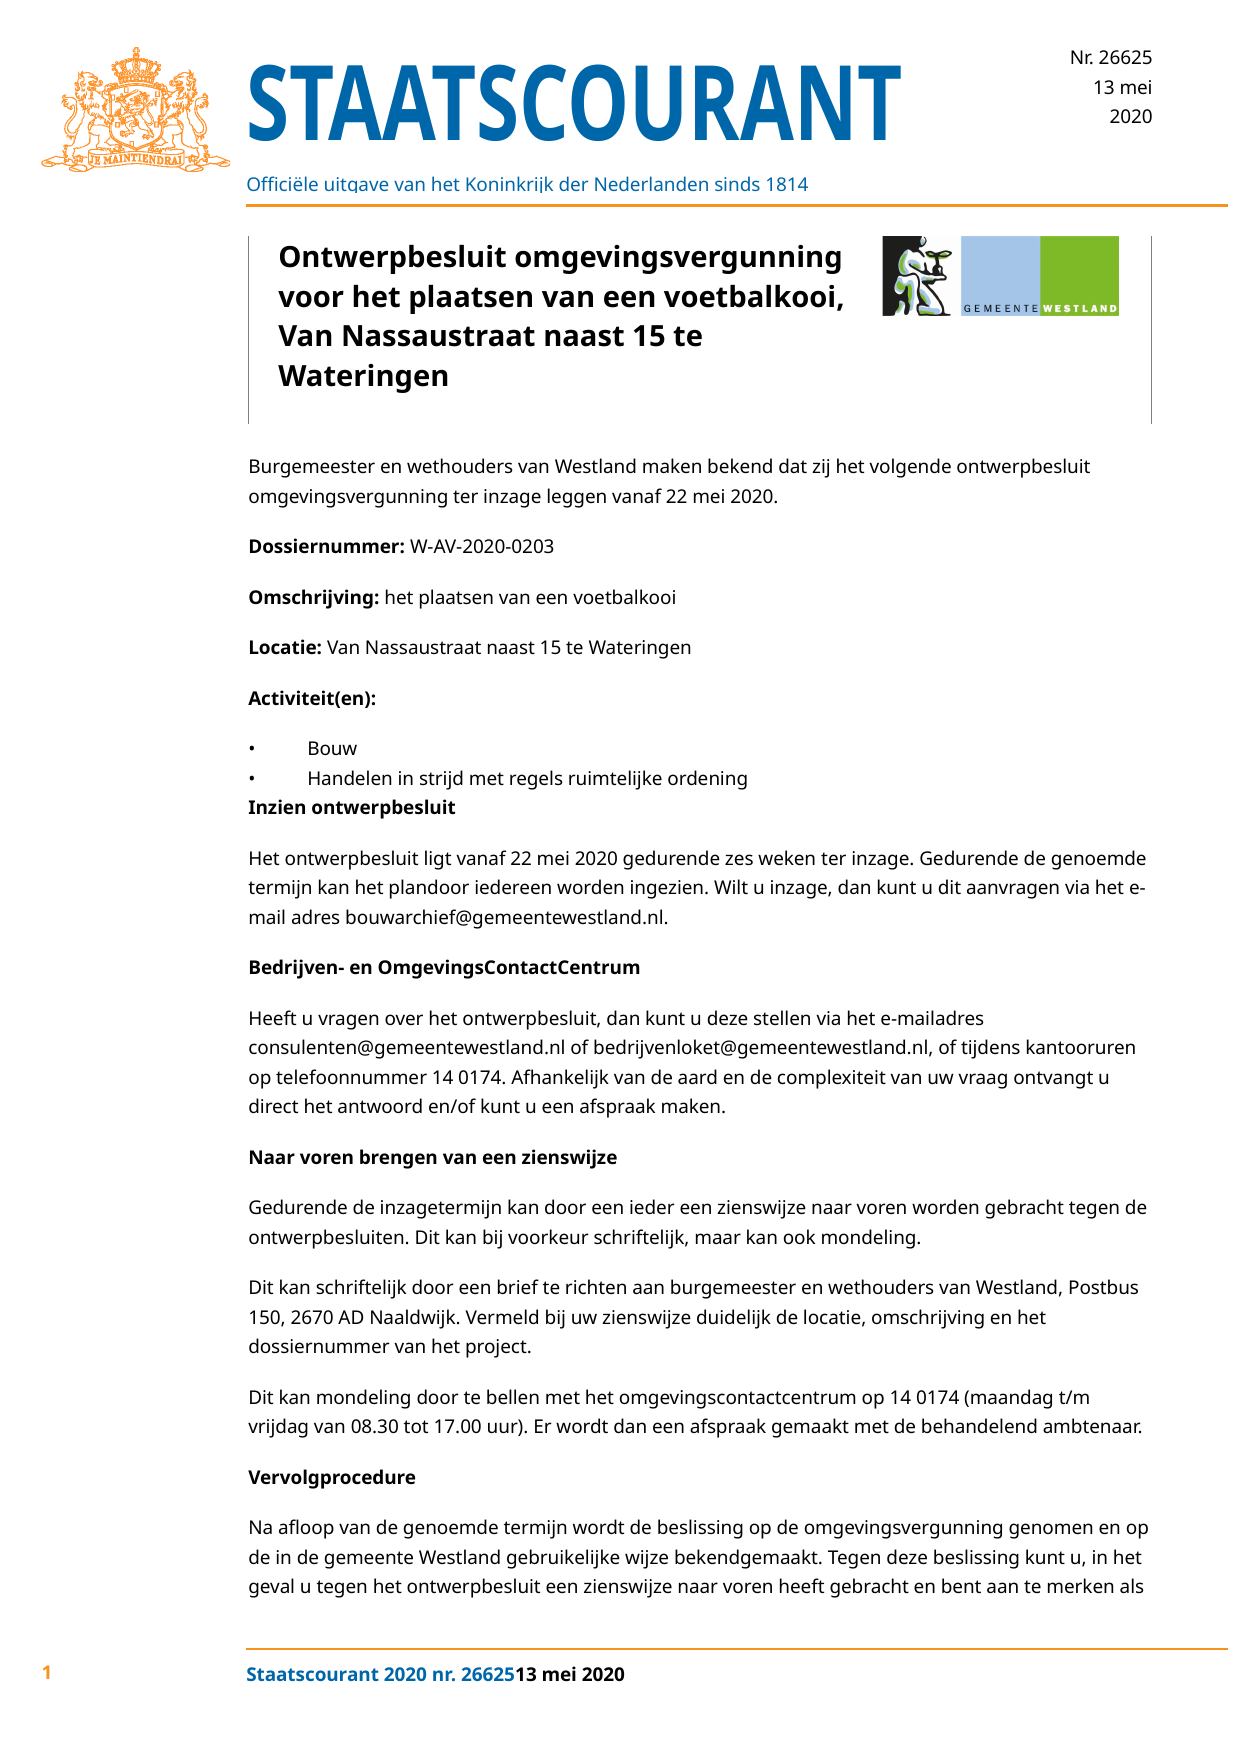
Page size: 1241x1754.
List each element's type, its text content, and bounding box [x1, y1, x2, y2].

text Dit kan mondeling door te bellen met het omgevingscontactcentrum op 14 0174 (maandag t/m vrijdag van 08.30 tot 17.00 uur). Er wordt dan een afspraak gemaakt met de behandelend ambtenaar. [248, 1384, 1152, 1439]
table_header [850, 236, 1151, 424]
text Heeft u vragen over het ontwerpbesluit, dan kunt u deze stellen via het e-mailadres consulenten@gemeentewestland.nl of bedrijvenloket@gemeentewestland.nl, of tijdens kantooruren op telefoonnummer 14 0174. Afhankelijk van de aard en de complexiteit van uw vraag ontvangt u direct het antwoord en/of kunt u een afspraak maken. [248, 1005, 1152, 1119]
list Handelen in strijd met regels ruimtelijke ordening [248, 765, 1152, 791]
text Bedrijven- en OmgevingsContactCentrum [248, 954, 1152, 980]
text Dit kan schriftelijk door een brief te richten aan burgemeester en wethouders van Westland, Postbus 150, 2670 AD Naaldwijk. Vermeld bij uw zienswijze duidelijk de locatie, omschrijving en het dossiernummer van het project. [248, 1274, 1152, 1359]
text Inzien ontwerpbesluit [248, 794, 1152, 820]
list Bouw [248, 735, 1152, 761]
text Naar voren brengen van een zienswijze [248, 1144, 1152, 1170]
text Dossiernummer: W-AV-2020-0203 [248, 534, 1152, 559]
text Locatie: Van Nassaustraat naast 15 te Wateringen [248, 634, 1152, 660]
text Gedurende de inzagetermijn kan door een ieder een zienswijze naar voren worden gebracht tegen de ontwerpbesluiten. Dit kan bij voorkeur schriftelijk, maar kan ook mondeling. [248, 1194, 1152, 1250]
text Het ontwerpbesluit ligt vanaf 22 mei 2020 gedurende zes weken ter inzage. Gedurende de genoemde termijn kan het plandoor iedereen worden ingezien. Wilt u inzage, dan kunt u dit aanvragen via het e-mail adres bouwarchief@gemeentewestland.nl. [248, 845, 1152, 930]
text Activiteit(en): [248, 685, 1152, 711]
picture [882, 236, 1119, 316]
picture [41, 47, 231, 172]
text Vervolgprocedure [248, 1464, 1152, 1490]
table_header Ontwerpbesluit omgevingsvergunning voor het plaatsen van een voetbalkooi, Van Nassaustraat naast 15 te Wateringen [249, 236, 850, 424]
text Na afloop van de genoemde termijn wordt de beslissing op de omgevingsvergunning genomen en op de in de gemeente Westland gebruikelijke wijze bekendgemaakt. Tegen deze beslissing kunt u, in het geval u tegen het ontwerpbesluit een zienswijze naar voren heeft gebracht en bent aan te merken als [248, 1514, 1152, 1599]
text Burgemeester en wethouders van Westland maken bekend dat zij het volgende ontwerpbesluit omgevingsvergunning ter inzage leggen vanaf 22 mei 2020. [248, 454, 1152, 509]
text Omschrijving: het plaatsen van een voetbalkooi [248, 584, 1152, 610]
